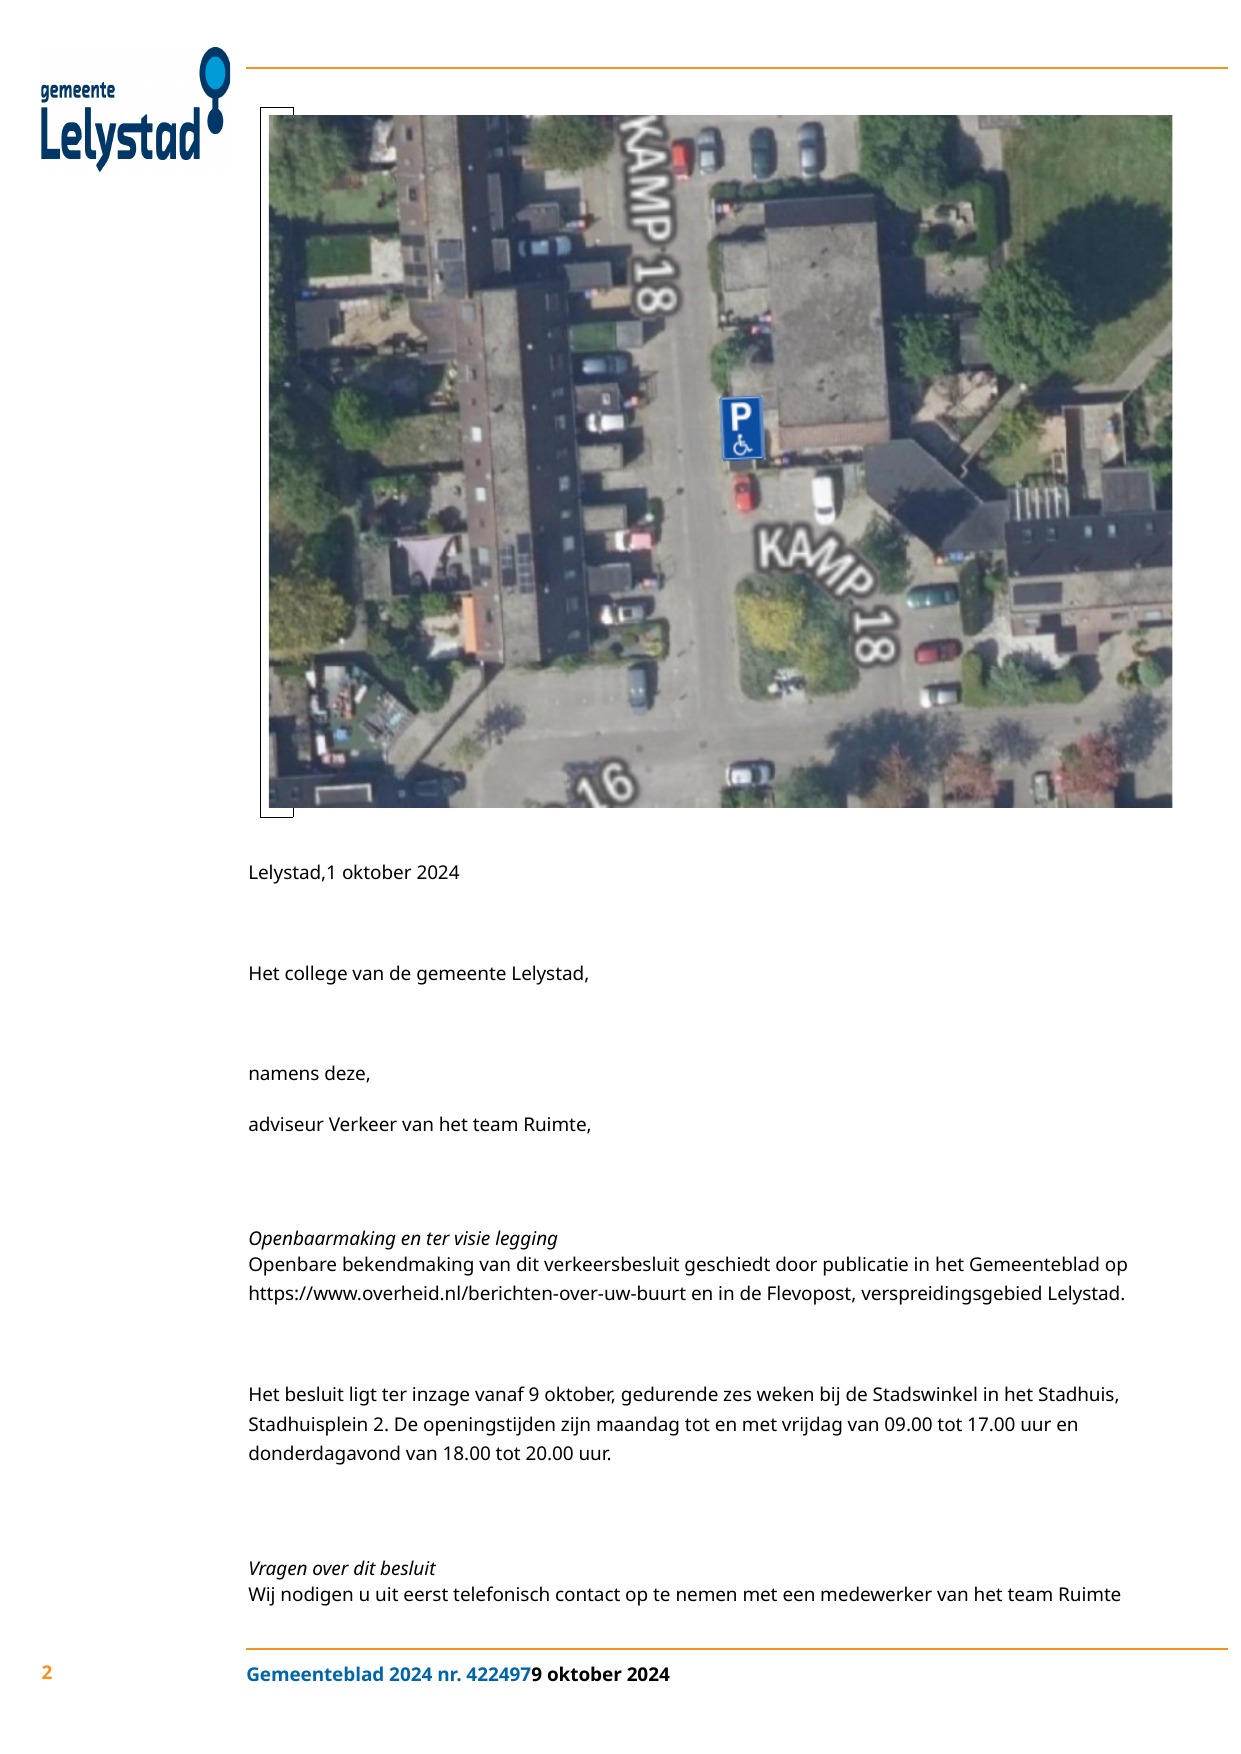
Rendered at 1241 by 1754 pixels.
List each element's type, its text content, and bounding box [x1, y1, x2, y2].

text Wij nodigen u uit eerst telefonisch contact op te nemen met een medewerker van het team Ruimte [248, 1581, 1152, 1606]
text adviseur Verkeer van het team Ruimte, [248, 1111, 1152, 1137]
text Lelystad,1 oktober 2024 [248, 859, 1152, 884]
picture [41, 47, 231, 172]
text Openbaarmaking en ter visie legging [248, 1225, 1152, 1251]
text Openbare bekendmaking van dit verkeersbesluit geschiedt door publicatie in het Gemeenteblad op https://www.overheid.nl/berichten-over-uw-buurt en in de Flevopost, verspreidingsgebied Lelystad. [248, 1251, 1152, 1306]
text Vragen over dit besluit [248, 1555, 1152, 1581]
text Het college van de gemeente Lelystad, [248, 960, 1152, 985]
picture [268, 115, 1173, 808]
text Het besluit ligt ter inzage vanaf 9 oktober, gedurende zes weken bij de Stadswinkel in het Stadhuis, Stadhuisplein 2. De openingstijden zijn maandag tot en met vrijdag van 09.00 tot 17.00 uur en donderdagavond van 18.00 tot 20.00 uur. [248, 1381, 1152, 1466]
text namens deze, [248, 1061, 1152, 1086]
